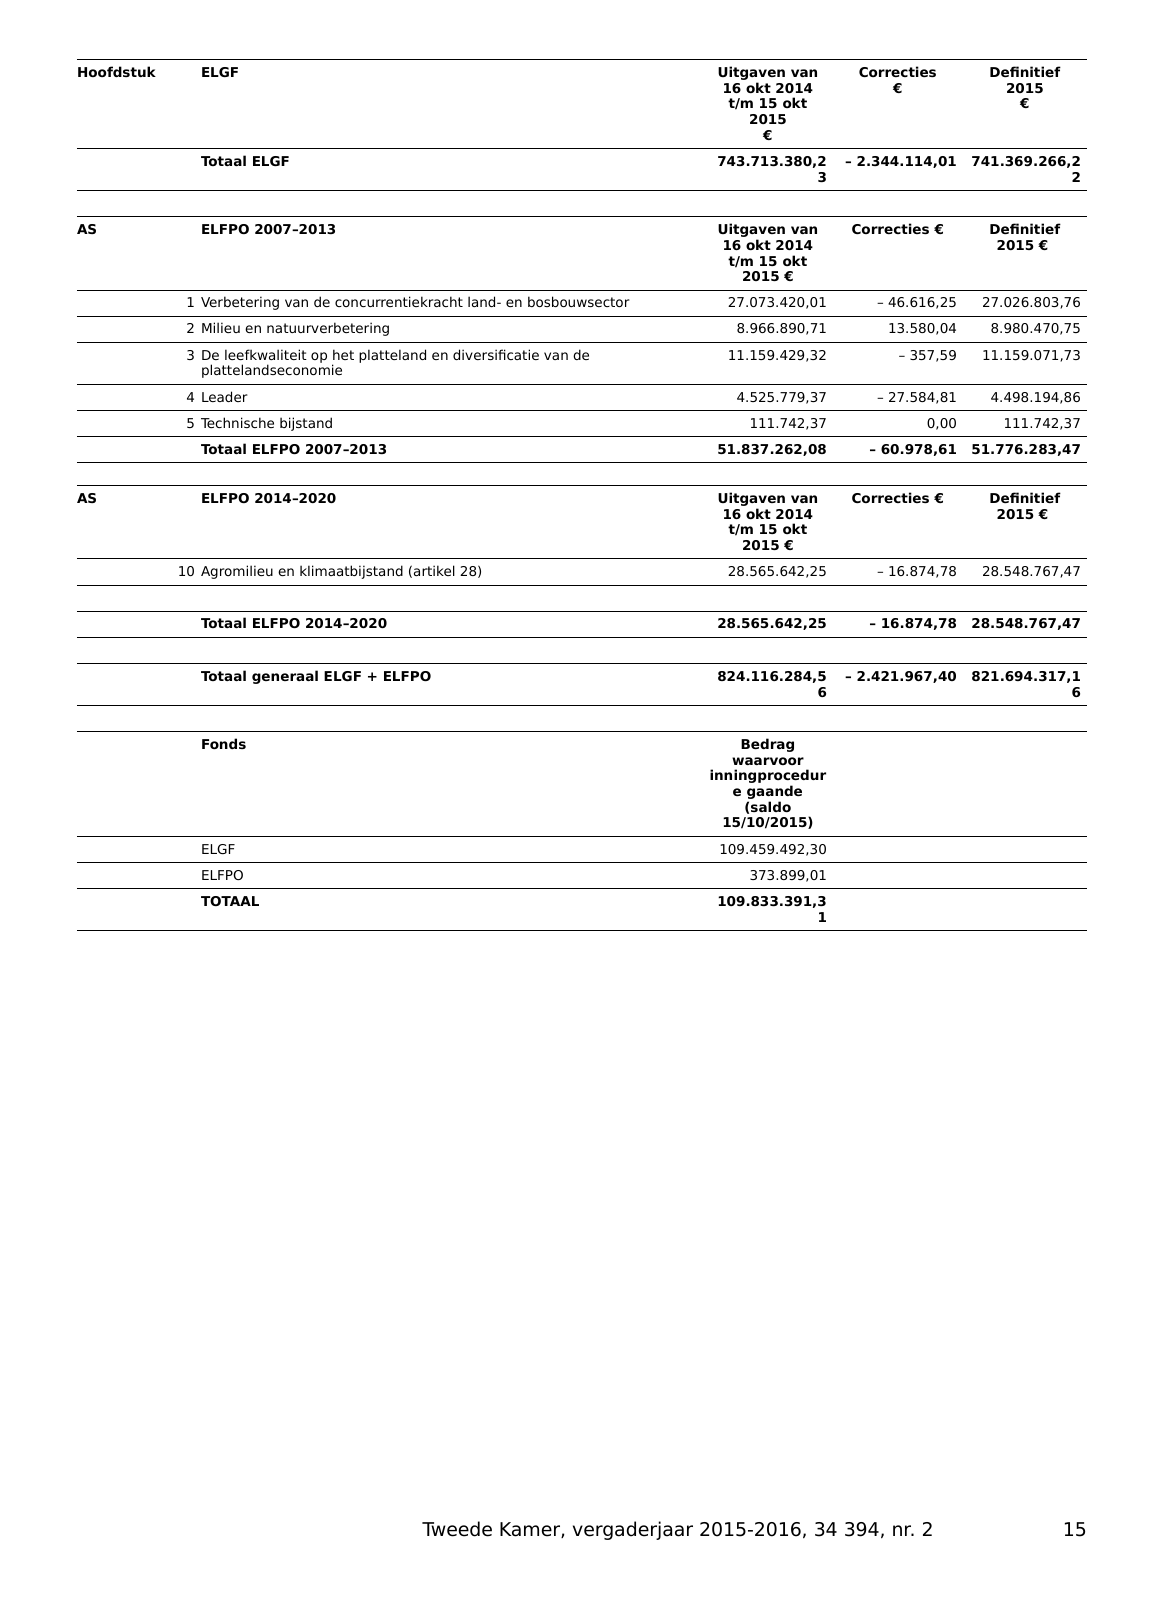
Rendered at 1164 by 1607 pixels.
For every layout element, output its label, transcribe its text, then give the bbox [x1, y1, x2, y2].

table_cell 13.580,04 [833, 317, 963, 342]
table_cell 111.742,37 [963, 411, 1087, 436]
table_cell 821.694.317,16 [963, 664, 1087, 705]
table_cell Totaal ELFPO 2007–2013 [195, 437, 703, 462]
table_header Correcties € [833, 60, 963, 148]
table_cell [77, 612, 195, 637]
table_cell – 27.584,81 [833, 385, 963, 410]
table_cell [963, 732, 1087, 836]
table_cell – 2.421.967,40 [833, 664, 963, 705]
table_cell Correcties € [833, 217, 963, 289]
table_header ELFPO 2014–2020 [195, 486, 703, 558]
table_cell Milieu en natuurverbetering [195, 317, 703, 342]
table_cell 5 [77, 411, 195, 436]
table_cell Verbetering van de concurrentiekracht land- en bosbouwsector [195, 291, 703, 316]
table_cell Totaal ELFPO 2014–2020 [195, 612, 703, 637]
table_cell 109.833.391,31 [703, 889, 833, 930]
table_cell [77, 863, 195, 888]
table_header AS [77, 486, 195, 558]
table_cell 28.565.642,25 [703, 559, 833, 584]
table_cell 11.159.429,32 [703, 343, 833, 384]
table_cell [833, 732, 963, 836]
table_cell 51.776.283,47 [963, 437, 1087, 462]
table_cell [833, 706, 963, 731]
table_cell [77, 437, 195, 462]
table_cell 4.498.194,86 [963, 385, 1087, 410]
table_cell [703, 638, 833, 663]
table_cell 741.369.266,22 [963, 149, 1087, 190]
table_cell 373.899,01 [703, 863, 833, 888]
table_cell [833, 191, 963, 216]
table_cell [77, 837, 195, 862]
table_cell 4 [77, 385, 195, 410]
table_cell [77, 638, 195, 663]
table_cell [77, 191, 195, 216]
table_cell Definitief 2015 € [963, 217, 1087, 289]
table_cell [963, 638, 1087, 663]
table_cell 8.966.890,71 [703, 317, 833, 342]
table_cell Totaal generaal ELGF + ELFPO [195, 664, 703, 705]
table_cell Totaal ELGF [195, 149, 703, 190]
table_cell [77, 889, 195, 930]
table_cell 11.159.071,73 [963, 343, 1087, 384]
table_cell [833, 863, 963, 888]
table_cell [77, 586, 195, 611]
table_cell 109.459.492,30 [703, 837, 833, 862]
table_cell ELGF [195, 837, 703, 862]
table_cell [195, 191, 703, 216]
table_header Definitief 2015 € [963, 486, 1087, 558]
table_cell 28.548.767,47 [963, 559, 1087, 584]
table_cell [77, 732, 195, 836]
table_cell 28.565.642,25 [703, 612, 833, 637]
table_header Uitgaven van 16 okt 2014 t/m 15 okt 2015 € [703, 486, 833, 558]
table_cell [833, 837, 963, 862]
table_header Uitgaven van 16 okt 2014 t/m 15 okt 2015 € [703, 60, 833, 148]
table_cell [77, 149, 195, 190]
table_cell 0,00 [833, 411, 963, 436]
table_cell Technische bijstand [195, 411, 703, 436]
table_cell 4.525.779,37 [703, 385, 833, 410]
table_cell [963, 889, 1087, 930]
table_cell Leader [195, 385, 703, 410]
table_cell [703, 191, 833, 216]
table_header Hoofdstuk [77, 60, 195, 148]
table_cell [833, 889, 963, 930]
table_cell Bedrag waarvoor inningprocedure gaande (saldo 15/10/2015) [703, 732, 833, 836]
table_cell Uitgaven van 16 okt 2014 t/m 15 okt 2015 € [703, 217, 833, 289]
table_cell 743.713.380,23 [703, 149, 833, 190]
table_cell 1 [77, 291, 195, 316]
table_cell 3 [77, 343, 195, 384]
table_cell [963, 837, 1087, 862]
table_header ELGF [195, 60, 703, 148]
table_cell [833, 586, 963, 611]
table_cell [963, 191, 1087, 216]
table_cell [963, 706, 1087, 731]
table_cell [195, 706, 703, 731]
table_cell Fonds [195, 732, 703, 836]
table_cell [703, 706, 833, 731]
table_header Correcties € [833, 486, 963, 558]
table_cell Agromilieu en klimaatbijstand (artikel 28) [195, 559, 703, 584]
table_cell [703, 586, 833, 611]
table_cell – 2.344.114,01 [833, 149, 963, 190]
table_cell – 60.978,61 [833, 437, 963, 462]
table_cell 27.026.803,76 [963, 291, 1087, 316]
table_cell [195, 638, 703, 663]
table_cell [833, 638, 963, 663]
table_cell ELFPO [195, 863, 703, 888]
table_cell TOTAAL [195, 889, 703, 930]
table_cell De leefkwaliteit op het platteland en diversificatie van de plattelandseconomie [195, 343, 703, 384]
table_cell ELFPO 2007–2013 [195, 217, 703, 289]
table_cell [195, 586, 703, 611]
table_cell [77, 706, 195, 731]
table_cell 2 [77, 317, 195, 342]
table_cell [77, 664, 195, 705]
table_cell 51.837.262,08 [703, 437, 833, 462]
table_cell 28.548.767,47 [963, 612, 1087, 637]
table_cell 8.980.470,75 [963, 317, 1087, 342]
table_cell – 46.616,25 [833, 291, 963, 316]
table_cell AS [77, 217, 195, 289]
table_cell [963, 586, 1087, 611]
table_cell – 357,59 [833, 343, 963, 384]
table_cell 27.073.420,01 [703, 291, 833, 316]
table_cell [963, 863, 1087, 888]
table_cell 111.742,37 [703, 411, 833, 436]
table_cell 10 [77, 559, 195, 584]
table_cell 824.116.284,56 [703, 664, 833, 705]
table_cell – 16.874,78 [833, 559, 963, 584]
table_cell – 16.874,78 [833, 612, 963, 637]
table_header Definitief 2015 € [963, 60, 1087, 148]
